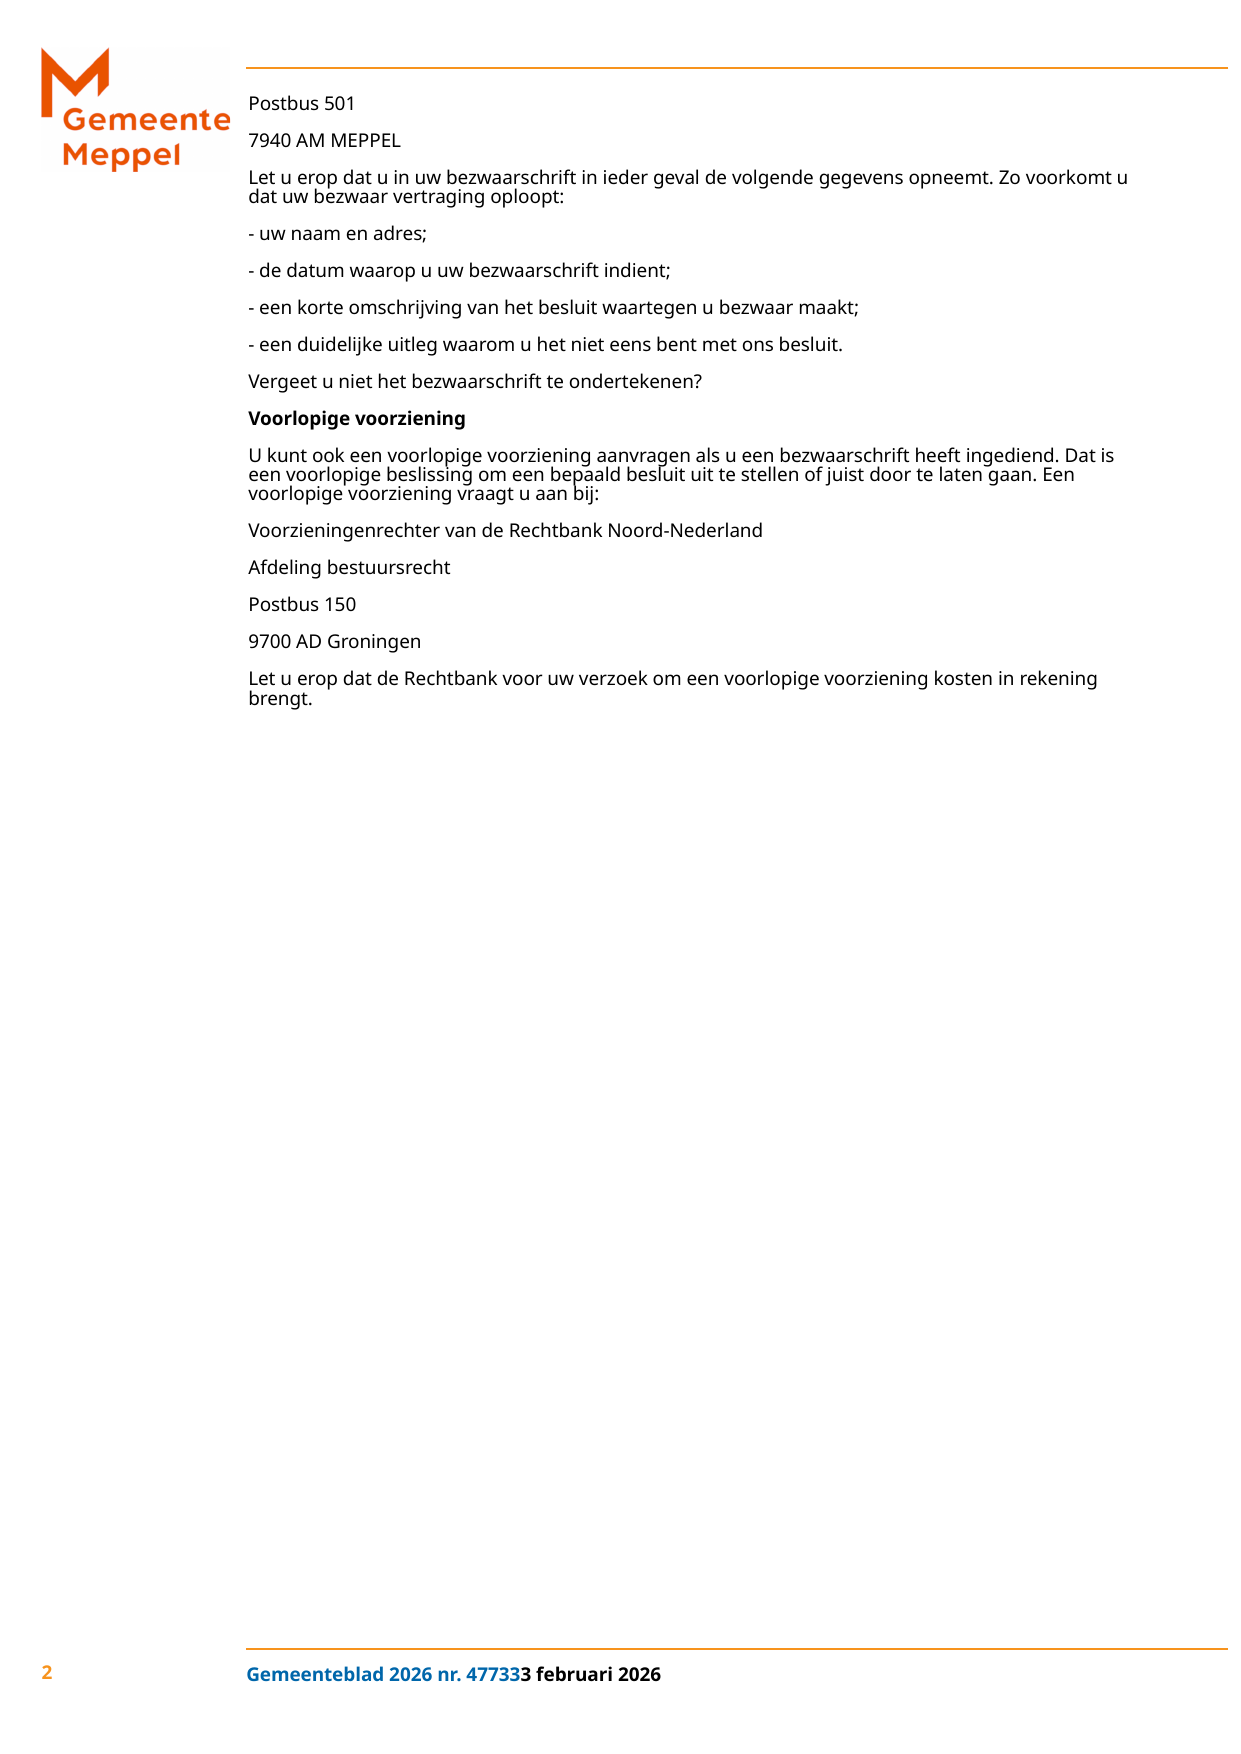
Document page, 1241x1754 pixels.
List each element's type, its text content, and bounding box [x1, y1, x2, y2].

text - een duidelijke uitleg waarom u het niet eens bent met ons besluit. [248, 336, 1152, 355]
text U kunt ook een voorlopige voorziening aanvragen als u een bezwaarschrift heeft ingediend. Dat is een voorlopige beslissing om een bepaald besluit uit te stellen of juist door te laten gaan. Een voorlopige voorziening vraagt u aan bij: [248, 447, 1152, 505]
text Voorzieningenrechter van de Rechtbank Noord-Nederland [248, 522, 1152, 542]
text Voorlopige voorziening [248, 410, 1152, 429]
text 7940 AM MEPPEL [248, 132, 1152, 151]
text 9700 AD Groningen [248, 633, 1152, 653]
text Postbus 501 [248, 95, 1152, 114]
text Let u erop dat u in uw bezwaarschrift in ieder geval de volgende gegevens opneemt. Zo voorkomt u dat uw bezwaar vertraging oploopt: [248, 169, 1152, 207]
text Postbus 150 [248, 596, 1152, 616]
text - een korte omschrijving van het besluit waartegen u bezwaar maakt; [248, 299, 1152, 318]
picture [41, 47, 231, 172]
text Let u erop dat de Rechtbank voor uw verzoek om een voorlopige voorziening kosten in rekening brengt. [248, 670, 1152, 709]
text - uw naam en adres; [248, 225, 1152, 244]
text Vergeet u niet het bezwaarschrift te ondertekenen? [248, 373, 1152, 392]
text - de datum waarop u uw bezwaarschrift indient; [248, 262, 1152, 281]
text Afdeling bestuursrecht [248, 559, 1152, 579]
